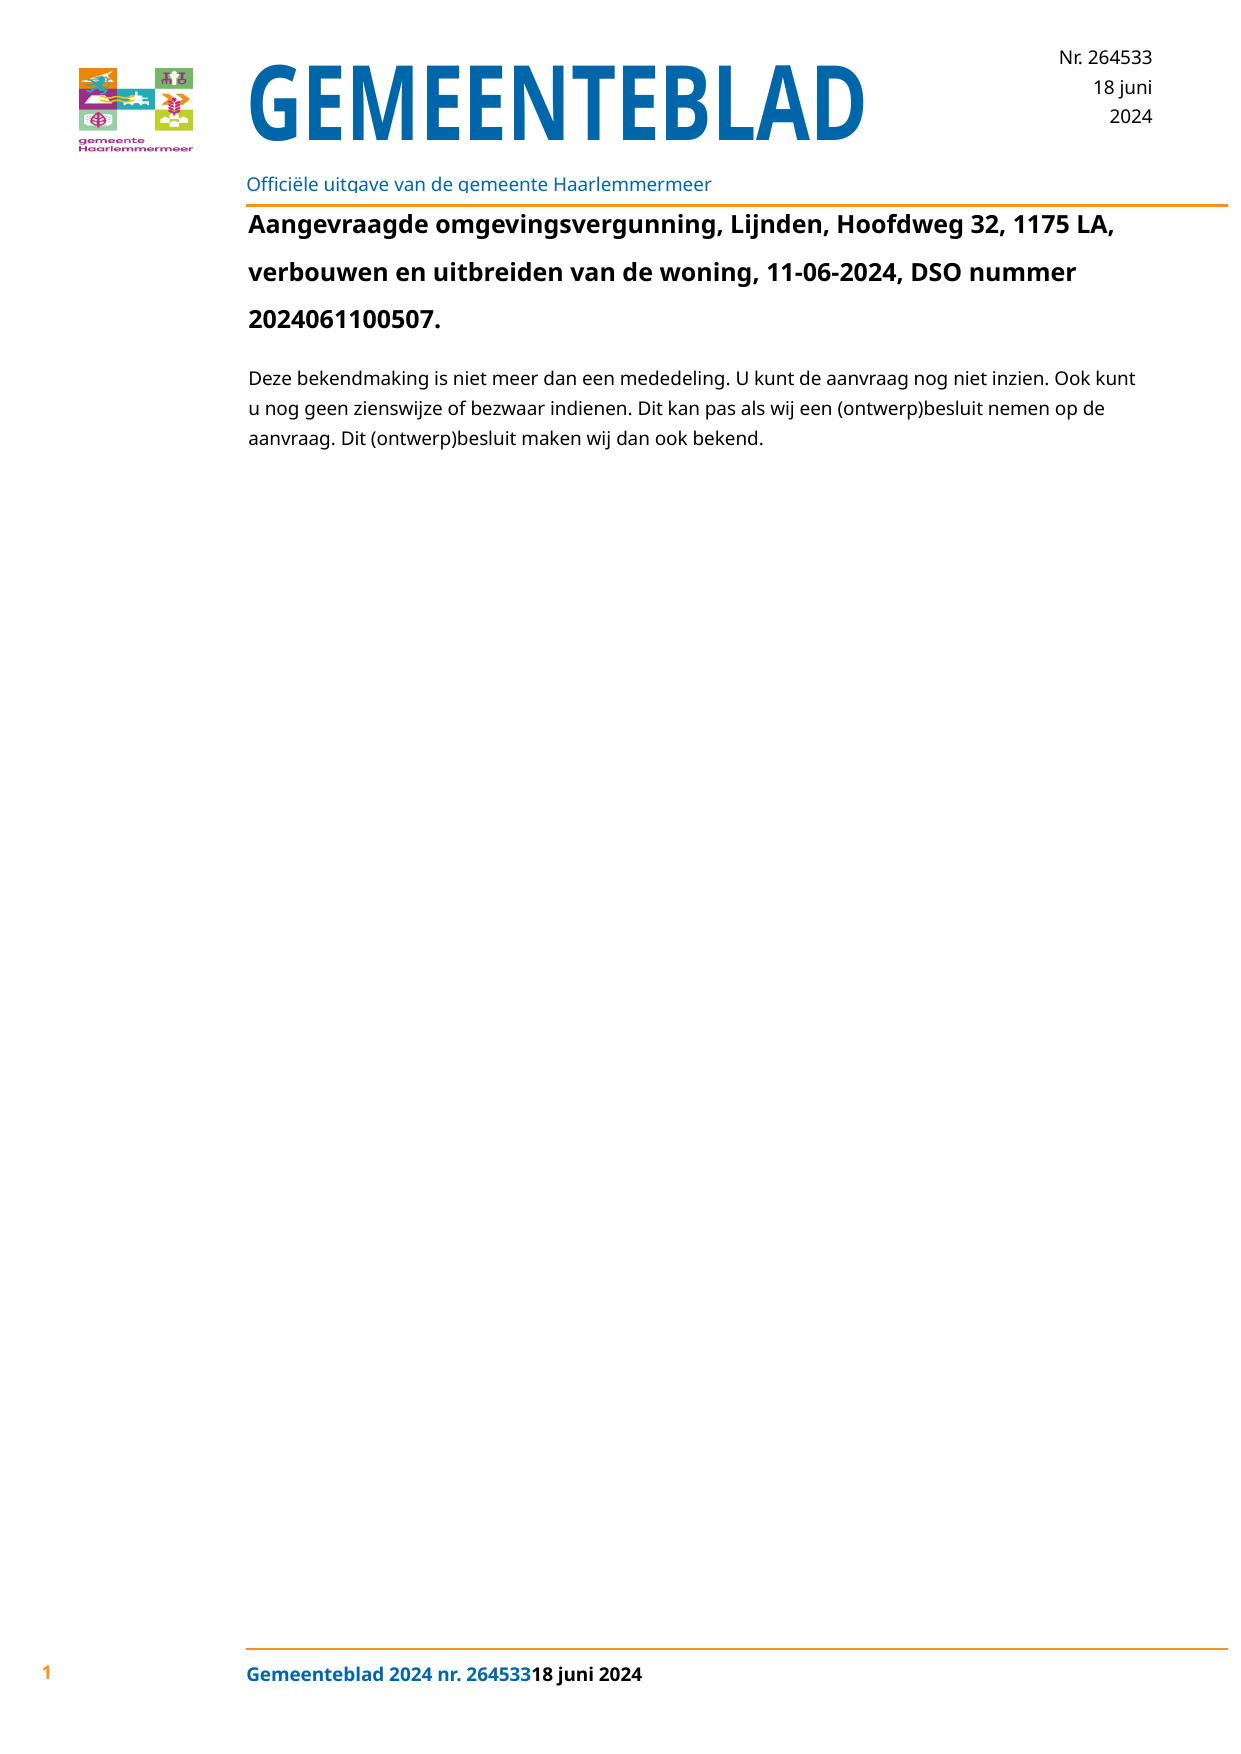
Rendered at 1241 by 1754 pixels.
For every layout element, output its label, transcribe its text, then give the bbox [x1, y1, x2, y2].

text Deze bekendmaking is niet meer dan een mededeling. U kunt de aanvraag nog niet inzien. Ook kunt u nog geen zienswijze of bezwaar indienen. Dit kan pas als wij een (ontwerp)besluit nemen op de aanvraag. Dit (ontwerp)besluit maken wij dan ook bekend. [248, 366, 1152, 450]
text Aangevraagde omgevingsvergunning, Lijnden, Hoofdweg 32, 1175 LA, verbouwen en uitbreiden van de woning, 11-06-2024, DSO nummer 2024061100507. [248, 207, 1152, 336]
picture [41, 47, 231, 172]
